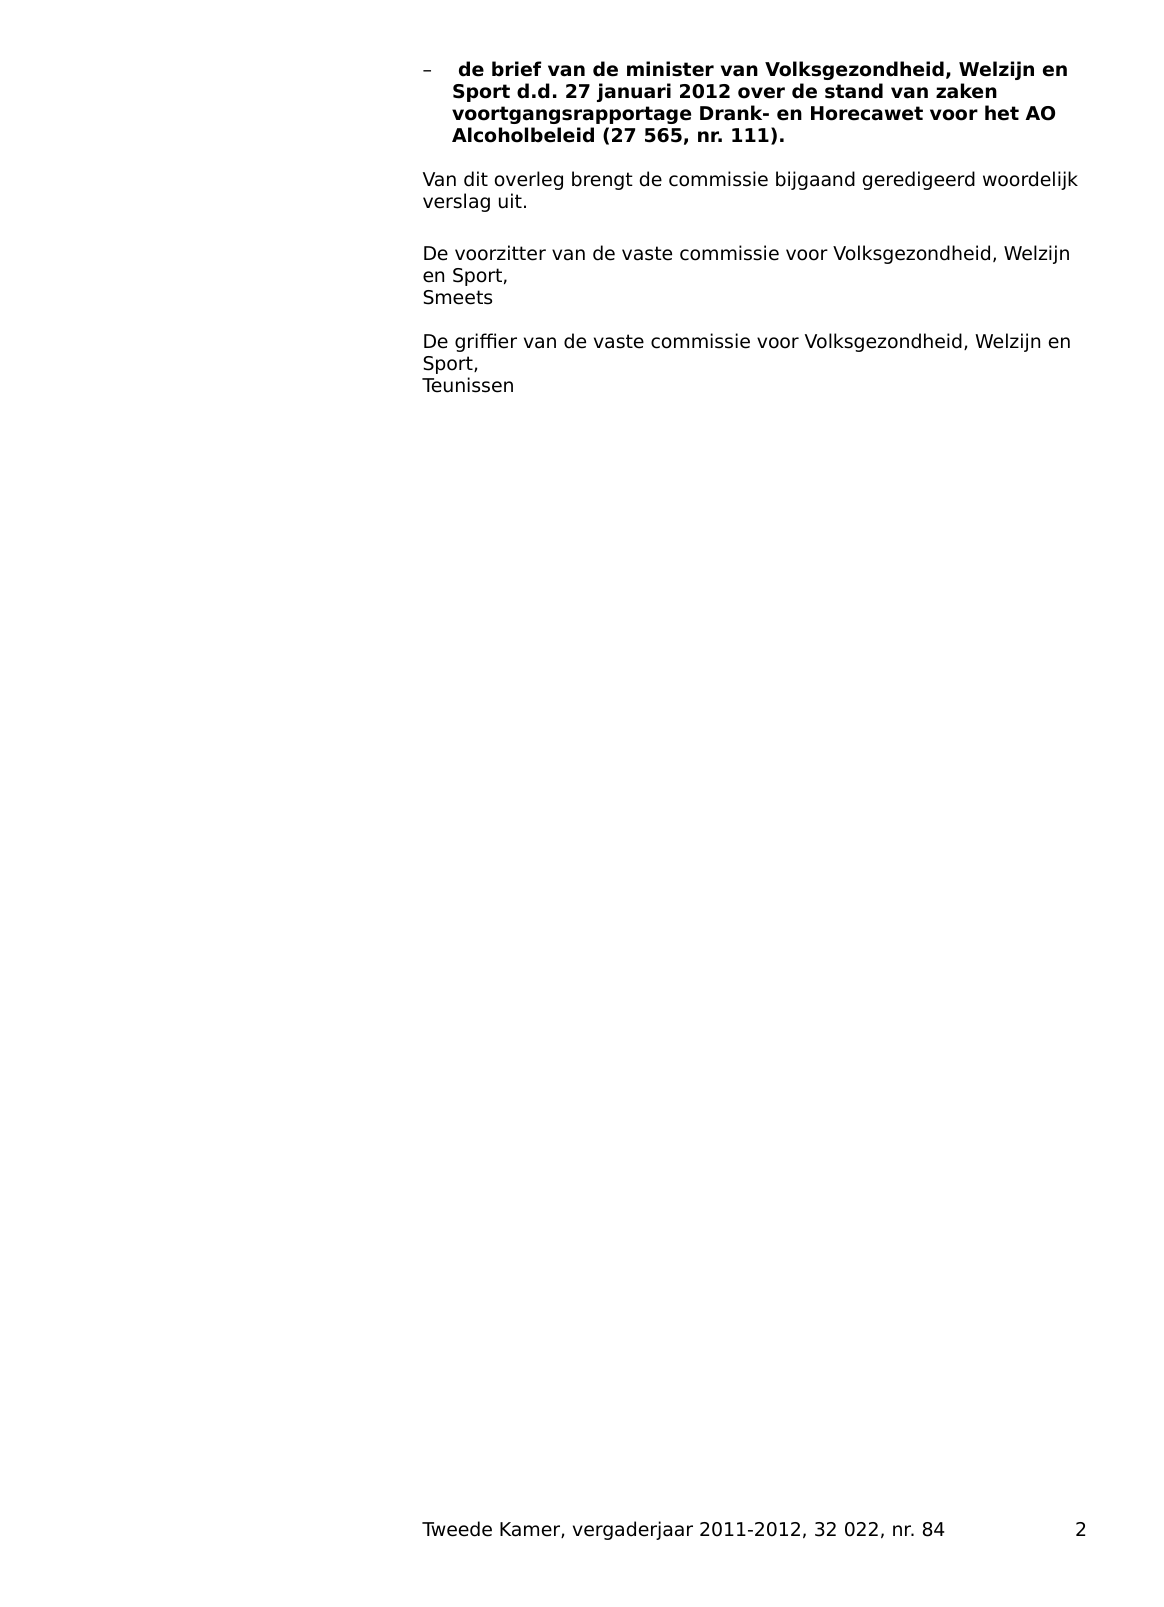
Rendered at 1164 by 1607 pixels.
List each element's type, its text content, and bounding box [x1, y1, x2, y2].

text – de brief van de minister van Volksgezondheid, Welzijn en Sport d.d. 27 januari 2012 over de stand van zaken voortgangsrapportage Drank- en Horecawet voor het AO Alcoholbeleid (27 565, nr. 111). [422, 59, 1087, 147]
text De griffier van de vaste commissie voor Volksgezondheid, Welzijn en Sport, Teunissen [422, 331, 1087, 397]
text De voorzitter van de vaste commissie voor Volksgezondheid, Welzijn en Sport, Smeets [422, 243, 1087, 309]
text Van dit overleg brengt de commissie bijgaand geredigeerd woordelijk verslag uit. [422, 169, 1087, 213]
